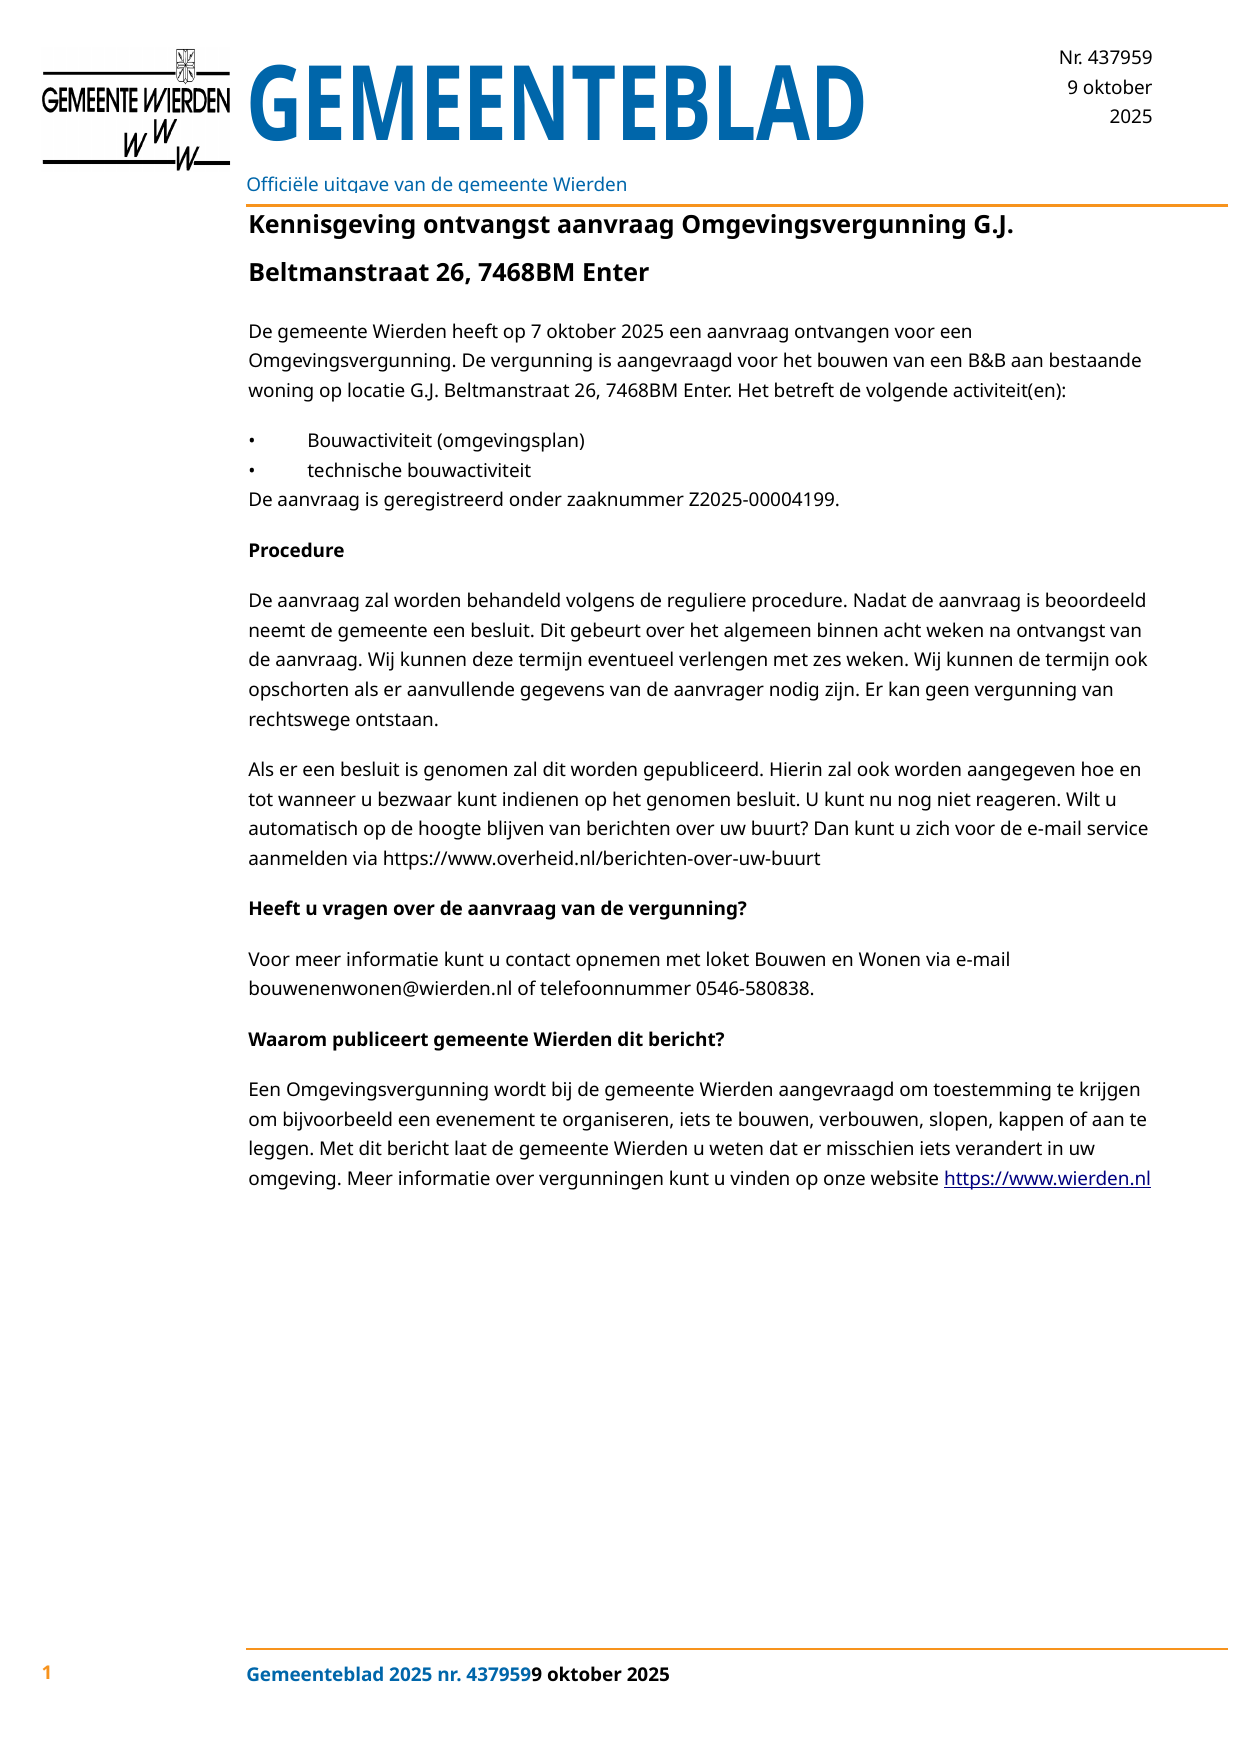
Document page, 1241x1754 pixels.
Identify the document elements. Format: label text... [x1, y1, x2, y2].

list technische bouwactiviteit [248, 457, 1152, 483]
text Voor meer informatie kunt u contact opnemen met loket Bouwen en Wonen via e-mail bouwenenwonen@wierden.nl of telefoonnummer 0546-580838. [248, 946, 1152, 1001]
picture [41, 47, 231, 172]
text Als er een besluit is genomen zal dit worden gepubliceerd. Hierin zal ook worden aangegeven hoe en tot wanneer u bezwaar kunt indienen op het genomen besluit. U kunt nu nog niet reageren. Wilt u automatisch op de hoogte blijven van berichten over uw buurt? Dan kunt u zich voor de e-mail service aanmelden via https://www.overheid.nl/berichten-over-uw-buurt [248, 756, 1152, 871]
text Heeft u vragen over de aanvraag van de vergunning? [248, 895, 1152, 921]
list Bouwactiviteit (omgevingsplan) [248, 427, 1152, 453]
text Waarom publiceert gemeente Wierden dit bericht? [248, 1026, 1152, 1052]
text De aanvraag zal worden behandeld volgens de reguliere procedure. Nadat de aanvraag is beoordeeld neemt de gemeente een besluit. Dit gebeurt over het algemeen binnen acht weken na ontvangst van de aanvraag. Wij kunnen deze termijn eventueel verlengen met zes weken. Wij kunnen de termijn ook opschorten als er aanvullende gegevens van de aanvrager nodig zijn. Er kan geen vergunning van rechtswege ontstaan. [248, 587, 1152, 732]
text Procedure [248, 537, 1152, 563]
text De aanvraag is geregistreerd onder zaaknummer Z2025-00004199. [248, 487, 1152, 512]
text Een Omgevingsvergunning wordt bij de gemeente Wierden aangevraagd om toestemming te krijgen om bijvoorbeeld een evenement te organiseren, iets te bouwen, verbouwen, slopen, kappen of aan te leggen. Met dit bericht laat de gemeente Wierden u weten dat er misschien iets verandert in uw omgeving. Meer informatie over vergunningen kunt u vinden op onze website https://www.wierden.nl [248, 1076, 1152, 1191]
text Kennisgeving ontvangst aanvraag Omgevingsvergunning G.J. Beltmanstraat 26, 7468BM Enter [248, 207, 1152, 288]
text De gemeente Wierden heeft op 7 oktober 2025 een aanvraag ontvangen voor een Omgevingsvergunning. De vergunning is aangevraagd voor het bouwen van een B&B aan bestaande woning op locatie G.J. Beltmanstraat 26, 7468BM Enter. Het betreft de volgende activiteit(en): [248, 318, 1152, 403]
